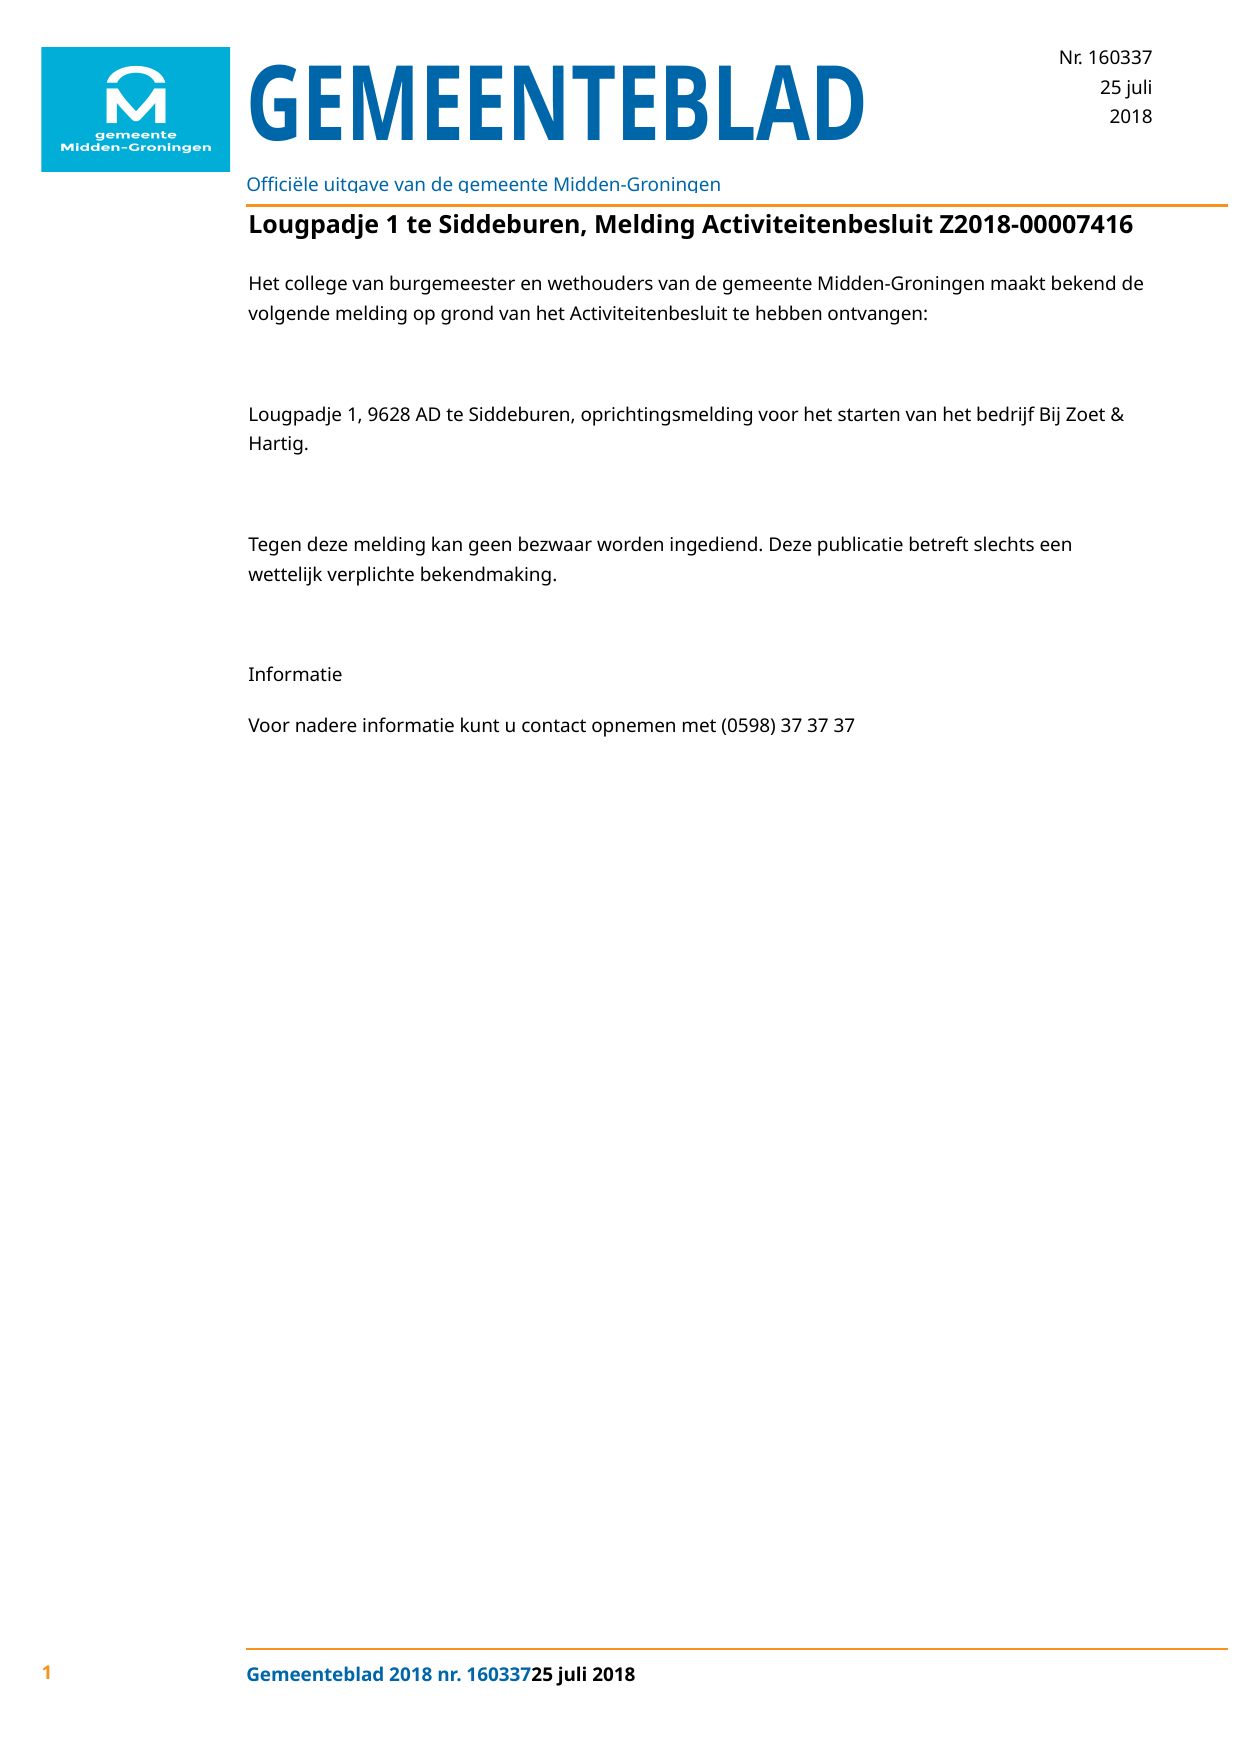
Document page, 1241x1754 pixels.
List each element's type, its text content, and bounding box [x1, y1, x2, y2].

picture [108, 66, 164, 82]
picture [107, 89, 165, 122]
picture [184, 146, 190, 153]
text Lougpadje 1, 9628 AD te Siddeburen, oprichtingsmelding voor het starten van het bedrijf Bij Zoet & Hartig. [248, 401, 1152, 456]
text Informatie [248, 662, 1152, 687]
text Het college van burgemeester en wethouders van de gemeente Midden-Groningen maakt bekend de volgende melding op grond van het Activiteitenbesluit te hebben ontvangen: [248, 270, 1152, 326]
text Voor nadere informatie kunt u contact opnemen met (0598) 37 37 37 [248, 712, 1152, 738]
text Lougpadje 1 te Siddeburen, Melding Activiteitenbesluit Z2018-00007416 [248, 207, 1152, 241]
text Tegen deze melding kan geen bezwaar worden ingediend. Deze publicatie betreft slechts een wettelijk verplichte bekendmaking. [248, 531, 1152, 586]
